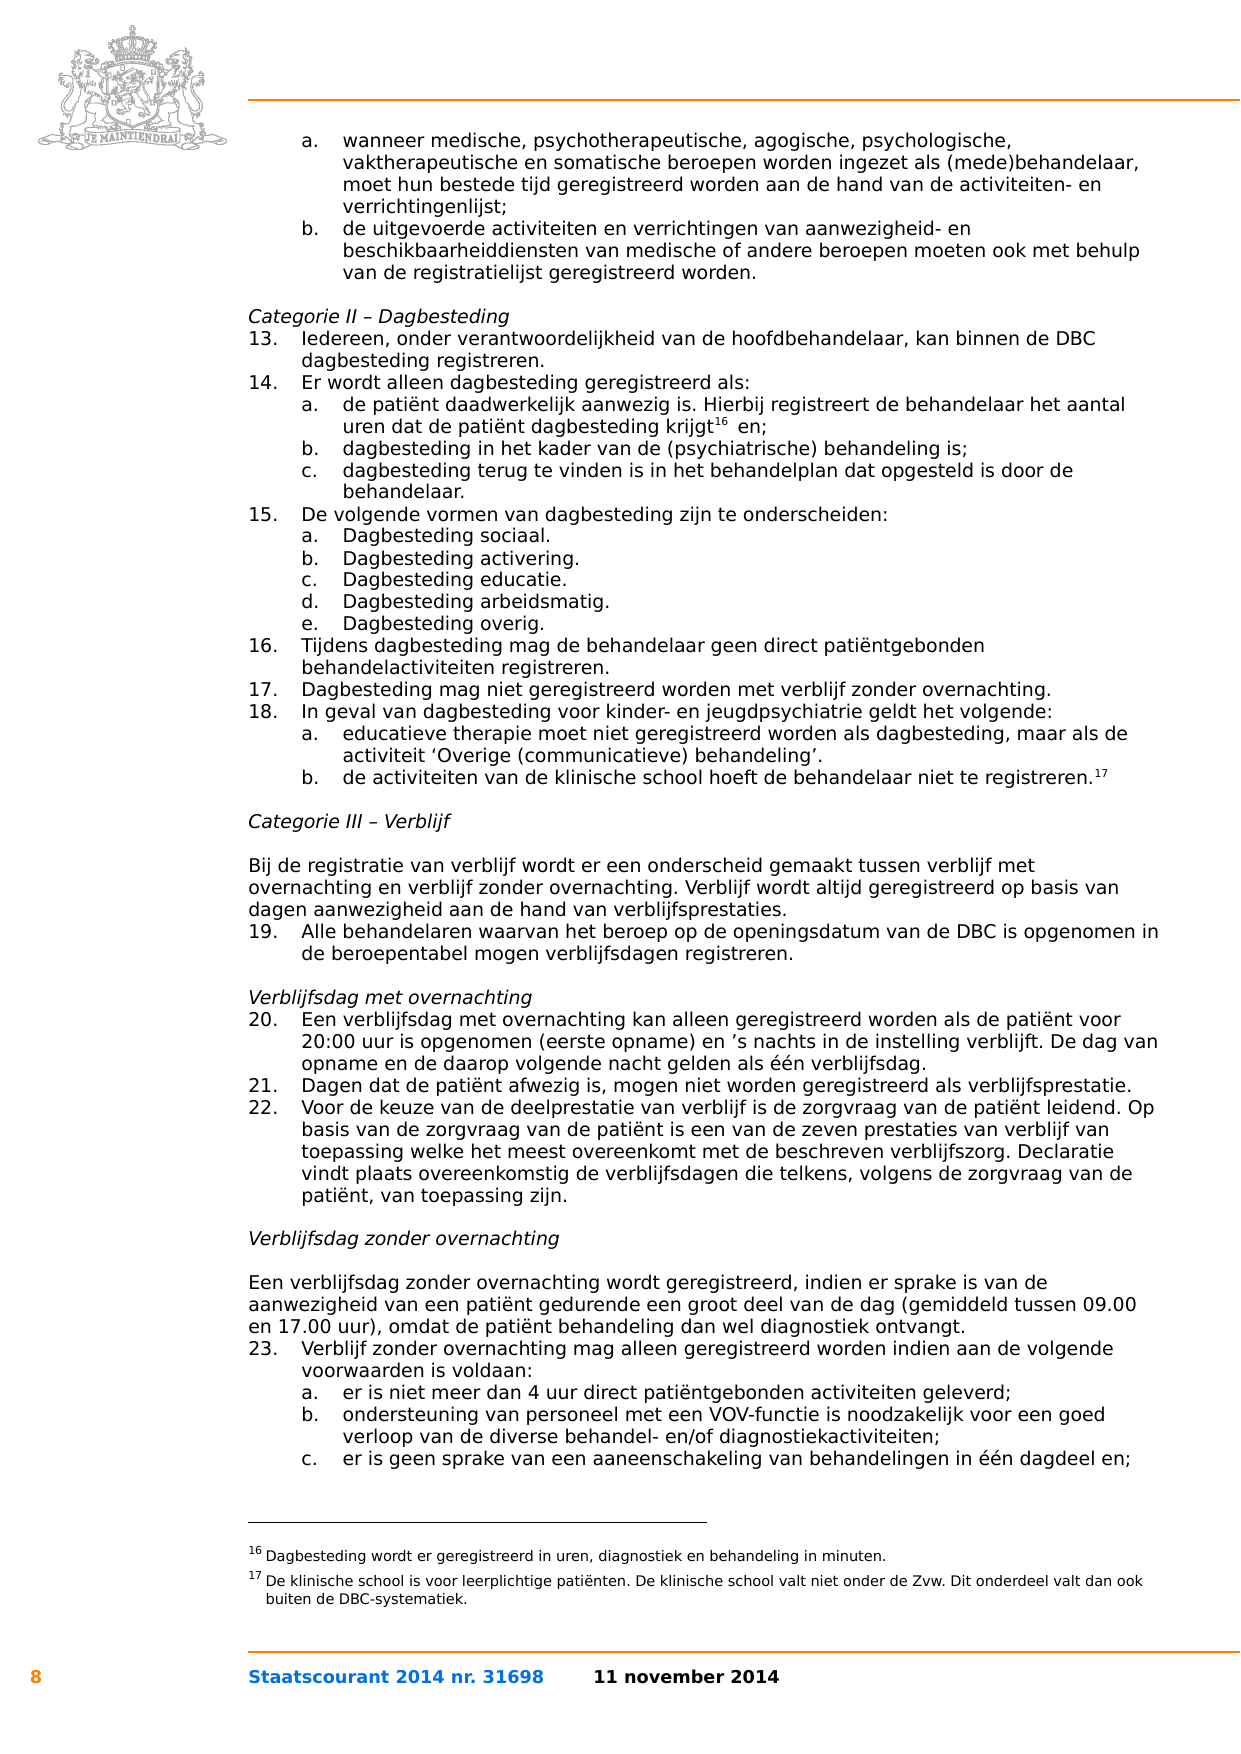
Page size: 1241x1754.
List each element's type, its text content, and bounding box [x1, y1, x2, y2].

text 19. Alle behandelaren waarvan het beroep op de openingsdatum van de DBC is opgenomen in de beroepentabel mogen verblijfsdagen registreren. [248, 921, 1163, 965]
picture [38, 25, 227, 150]
text a. er is niet meer dan 4 uur direct patiëntgebonden activiteiten geleverd; [301, 1382, 1163, 1404]
text b. Dagbesteding activering. [301, 547, 1163, 569]
text b. ondersteuning van personeel met een VOV-functie is noodzakelijk voor een goed verloop van de diverse behandel- en/of diagnostiekactiviteiten; [301, 1404, 1163, 1448]
text De klinische school is voor leerplichtige patiënten. De klinische school valt niet onder de Zvw. Dit onderdeel valt dan ook buiten de DBC-systematiek. [248, 1569, 1163, 1608]
text 23. Verblijf zonder overnachting mag alleen geregistreerd worden indien aan de volgende voorwaarden is voldaan: [248, 1338, 1163, 1382]
text Bij de registratie van verblijf wordt er een onderscheid gemaakt tussen verblijf met overnachting en verblijf zonder overnachting. Verblijf wordt altijd geregistreerd op basis van dagen aanwezigheid aan de hand van verblijfsprestaties. [248, 855, 1163, 921]
text 13. Iedereen, onder verantwoordelijkheid van de hoofdbehandelaar, kan binnen de DBC dagbesteding registreren. [248, 328, 1163, 372]
text c. Dagbesteding educatie. [301, 569, 1163, 591]
text Een verblijfsdag zonder overnachting wordt geregistreerd, indien er sprake is van de aanwezigheid van een patiënt gedurende een groot deel van de dag (gemiddeld tussen 09.00 en 17.00 uur), omdat de patiënt behandeling dan wel diagnostiek ontvangt. [248, 1272, 1163, 1338]
text Dagbesteding wordt er geregistreerd in uren, diagnostiek en behandeling in minuten. [248, 1544, 1163, 1566]
text a. Dagbesteding sociaal. [301, 525, 1163, 547]
text c. dagbesteding terug te vinden is in het behandelplan dat opgesteld is door de behandelaar. [301, 459, 1163, 503]
text b. de activiteiten van de klinische school hoeft de behandelaar niet te registreren. [301, 767, 1163, 789]
text 14. Er wordt alleen dagbesteding geregistreerd als: [248, 372, 1163, 393]
subtitle Categorie III – Verblijf [248, 811, 1163, 833]
text 21. Dagen dat de patiënt afwezig is, mogen niet worden geregistreerd als verblijfsprestatie. [248, 1074, 1163, 1097]
text b. de uitgevoerde activiteiten en verrichtingen van aanwezigheid- en beschikbaarheiddiensten van medische of andere beroepen moeten ook met behulp van de registratielijst geregistreerd worden. [301, 218, 1163, 284]
subtitle Verblijfsdag zonder overnachting [248, 1228, 1163, 1250]
text 15. De volgende vormen van dagbesteding zijn te onderscheiden: [248, 503, 1163, 525]
text 22. Voor de keuze van de deelprestatie van verblijf is de zorgvraag van de patiënt leidend. Op basis van de zorgvraag van de patiënt is een van de zeven prestaties van verblijf van toepassing welke het meest overeenkomt met de beschreven verblijfszorg. Declaratie vindt plaats overeenkomstig de verblijfsdagen die telkens, volgens de zorgvraag van de patiënt, van toepassing zijn. [248, 1097, 1163, 1206]
text 18. In geval van dagbesteding voor kinder- en jeugdpsychiatrie geldt het volgende: [248, 701, 1163, 723]
text d. Dagbesteding arbeidsmatig. [301, 591, 1163, 613]
text 17. Dagbesteding mag niet geregistreerd worden met verblijf zonder overnachting. [248, 679, 1163, 701]
text c. er is geen sprake van een aaneenschakeling van behandelingen in één dagdeel en; [301, 1448, 1163, 1470]
text b. dagbesteding in het kader van de (psychiatrische) behandeling is; [301, 437, 1163, 459]
text 16. Tijdens dagbesteding mag de behandelaar geen direct patiëntgebonden behandelactiviteiten registreren. [248, 635, 1163, 679]
text a. educatieve therapie moet niet geregistreerd worden als dagbesteding, maar als de activiteit ‘Overige (communicatieve) behandeling’. [301, 723, 1163, 767]
subtitle Categorie II – Dagbesteding [248, 306, 1163, 328]
text a. de patiënt daadwerkelijk aanwezig is. Hierbij registreert de behandelaar het aantal uren dat de patiënt dagbesteding krijgt en; [301, 393, 1163, 437]
text 20. Een verblijfsdag met overnachting kan alleen geregistreerd worden als de patiënt voor 20:00 uur is opgenomen (eerste opname) en ’s nachts in de instelling verblijft. De dag van opname en de daarop volgende nacht gelden als één verblijfsdag. [248, 1009, 1163, 1074]
text a. wanneer medische, psychotherapeutische, agogische, psychologische, vaktherapeutische en somatische beroepen worden ingezet als (mede)behandelaar, moet hun bestede tijd geregistreerd worden aan de hand van de activiteiten- en verrichtingenlijst; [301, 130, 1163, 218]
text e. Dagbesteding overig. [301, 613, 1163, 635]
subtitle Verblijfsdag met overnachting [248, 987, 1163, 1009]
